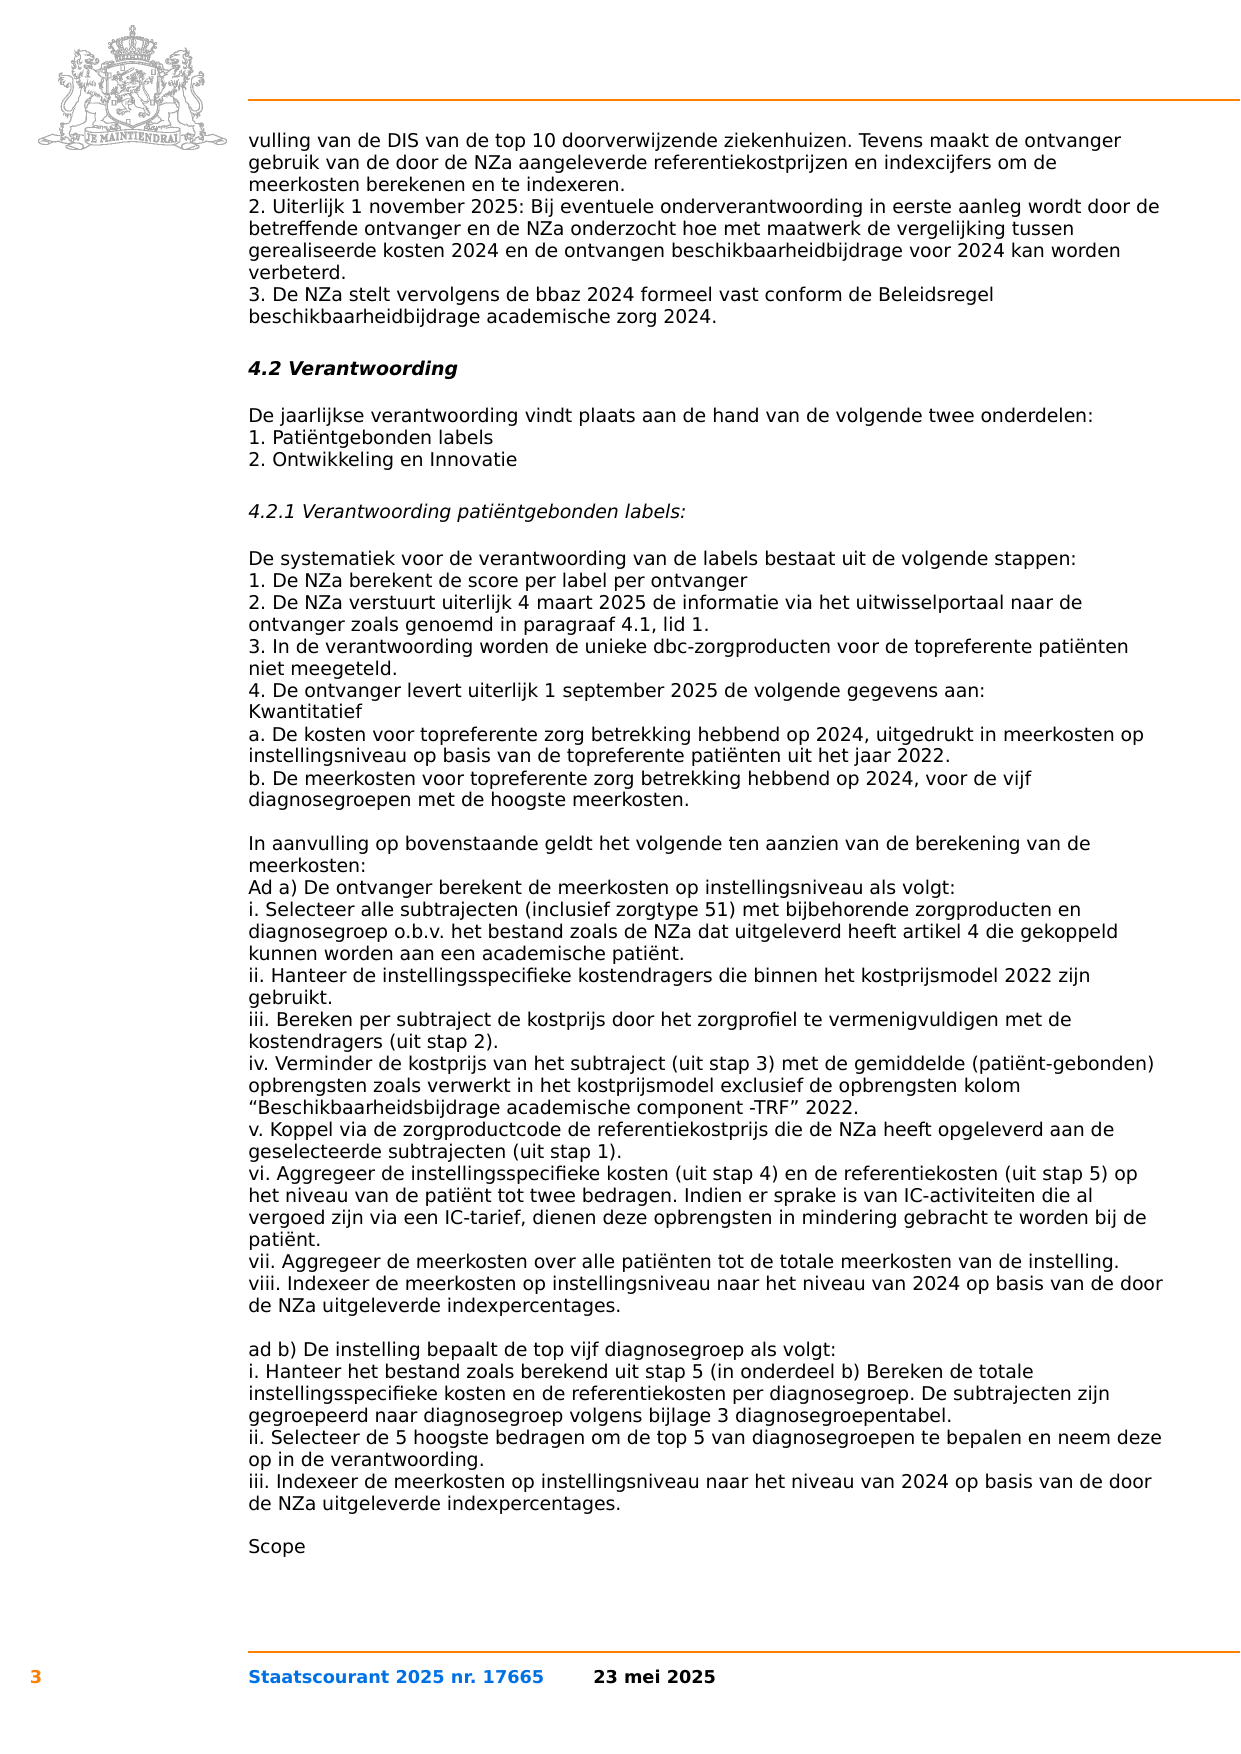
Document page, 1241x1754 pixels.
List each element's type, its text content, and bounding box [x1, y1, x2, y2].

text De systematiek voor de verantwoording van de labels bestaat uit de volgende stappen: [248, 548, 1163, 569]
picture [38, 25, 227, 150]
text Kwantitatief [248, 701, 1163, 723]
text iv. Verminder de kostprijs van het subtraject (uit stap 3) met de gemiddelde (patiënt-gebonden) opbrengsten zoals verwerkt in het kostprijsmodel exclusief de opbrengsten kolom “Beschikbaarheidsbijdrage academische component -TRF” 2022. [248, 1053, 1163, 1119]
text iii. Indexeer de meerkosten op instellingsniveau naar het niveau van 2024 op basis van de door de NZa uitgeleverde indexpercentages. [248, 1471, 1163, 1514]
text 2. Uiterlijk 1 november 2025: Bij eventuele onderverantwoording in eerste aanleg wordt door de betreffende ontvanger en de NZa onderzocht hoe met maatwerk de vergelijking tussen gerealiseerde kosten 2024 en de ontvangen beschikbaarheidbijdrage voor 2024 kan worden verbeterd. [248, 196, 1163, 284]
text b. De meerkosten voor topreferente zorg betrekking hebbend op 2024, voor de vijf diagnosegroepen met de hoogste meerkosten. [248, 767, 1163, 811]
text i. Hanteer het bestand zoals berekend uit stap 5 (in onderdeel b) Bereken de totale instellingsspecifieke kosten en de referentiekosten per diagnosegroep. De subtrajecten zijn gegroepeerd naar diagnosegroep volgens bijlage 3 diagnosegroepentabel. [248, 1361, 1163, 1427]
text vii. Aggregeer de meerkosten over alle patiënten tot de totale meerkosten van de instelling. [248, 1251, 1163, 1273]
text 2. Ontwikkeling en Innovatie [248, 449, 1163, 471]
subtitle 4.2 Verantwoording [248, 358, 1163, 380]
text In aanvulling op bovenstaande geldt het volgende ten aanzien van de berekening van de meerkosten: [248, 833, 1163, 877]
text De jaarlijkse verantwoording vindt plaats aan de hand van de volgende twee onderdelen: [248, 405, 1163, 427]
text a. De kosten voor topreferente zorg betrekking hebbend op 2024, uitgedrukt in meerkosten op instellingsniveau op basis van de topreferente patiënten uit het jaar 2022. [248, 723, 1163, 767]
text vi. Aggregeer de instellingsspecifieke kosten (uit stap 4) en de referentiekosten (uit stap 5) op het niveau van de patiënt tot twee bedragen. Indien er sprake is van IC-activiteiten die al vergoed zijn via een IC-tarief, dienen deze opbrengsten in mindering gebracht te worden bij de patiënt. [248, 1163, 1163, 1251]
text Ad a) De ontvanger berekent de meerkosten op instellingsniveau als volgt: [248, 877, 1163, 899]
text ii. Selecteer de 5 hoogste bedragen om de top 5 van diagnosegroepen te bepalen en neem deze op in de verantwoording. [248, 1427, 1163, 1471]
text 4. De ontvanger levert uiterlijk 1 september 2025 de volgende gegevens aan: [248, 679, 1163, 701]
text Scope [248, 1536, 1163, 1558]
text 1. Patiëntgebonden labels [248, 427, 1163, 449]
text ii. Hanteer de instellingsspecifieke kostendragers die binnen het kostprijsmodel 2022 zijn gebruikt. [248, 965, 1163, 1009]
text 1. De NZa berekent de score per label per ontvanger [248, 569, 1163, 592]
text 2. De NZa verstuurt uiterlijk 4 maart 2025 de informatie via het uitwisselportaal naar de ontvanger zoals genoemd in paragraaf 4.1, lid 1. [248, 592, 1163, 636]
text i. Selecteer alle subtrajecten (inclusief zorgtype 51) met bijbehorende zorgproducten en diagnosegroep o.b.v. het bestand zoals de NZa dat uitgeleverd heeft artikel 4 die gekoppeld kunnen worden aan een academische patiënt. [248, 899, 1163, 965]
text 3. De NZa stelt vervolgens de bbaz 2024 formeel vast conform de Beleidsregel beschikbaarheidbijdrage academische zorg 2024. [248, 284, 1163, 328]
text v. Koppel via de zorgproductcode de referentiekostprijs die de NZa heeft opgeleverd aan de geselecteerde subtrajecten (uit stap 1). [248, 1119, 1163, 1163]
text iii. Bereken per subtraject de kostprijs door het zorgprofiel te vermenigvuldigen met de kostendragers (uit stap 2). [248, 1009, 1163, 1053]
subtitle 4.2.1 Verantwoording patiëntgebonden labels: [248, 501, 1163, 523]
text vulling van de DIS van de top 10 doorverwijzende ziekenhuizen. Tevens maakt de ontvanger gebruik van de door de NZa aangeleverde referentiekostprijzen en indexcijfers om de meerkosten berekenen en te indexeren. [248, 130, 1163, 196]
text ad b) De instelling bepaalt de top vijf diagnosegroep als volgt: [248, 1339, 1163, 1361]
text viii. Indexeer de meerkosten op instellingsniveau naar het niveau van 2024 op basis van de door de NZa uitgeleverde indexpercentages. [248, 1273, 1163, 1317]
text 3. In de verantwoording worden de unieke dbc-zorgproducten voor de topreferente patiënten niet meegeteld. [248, 636, 1163, 679]
